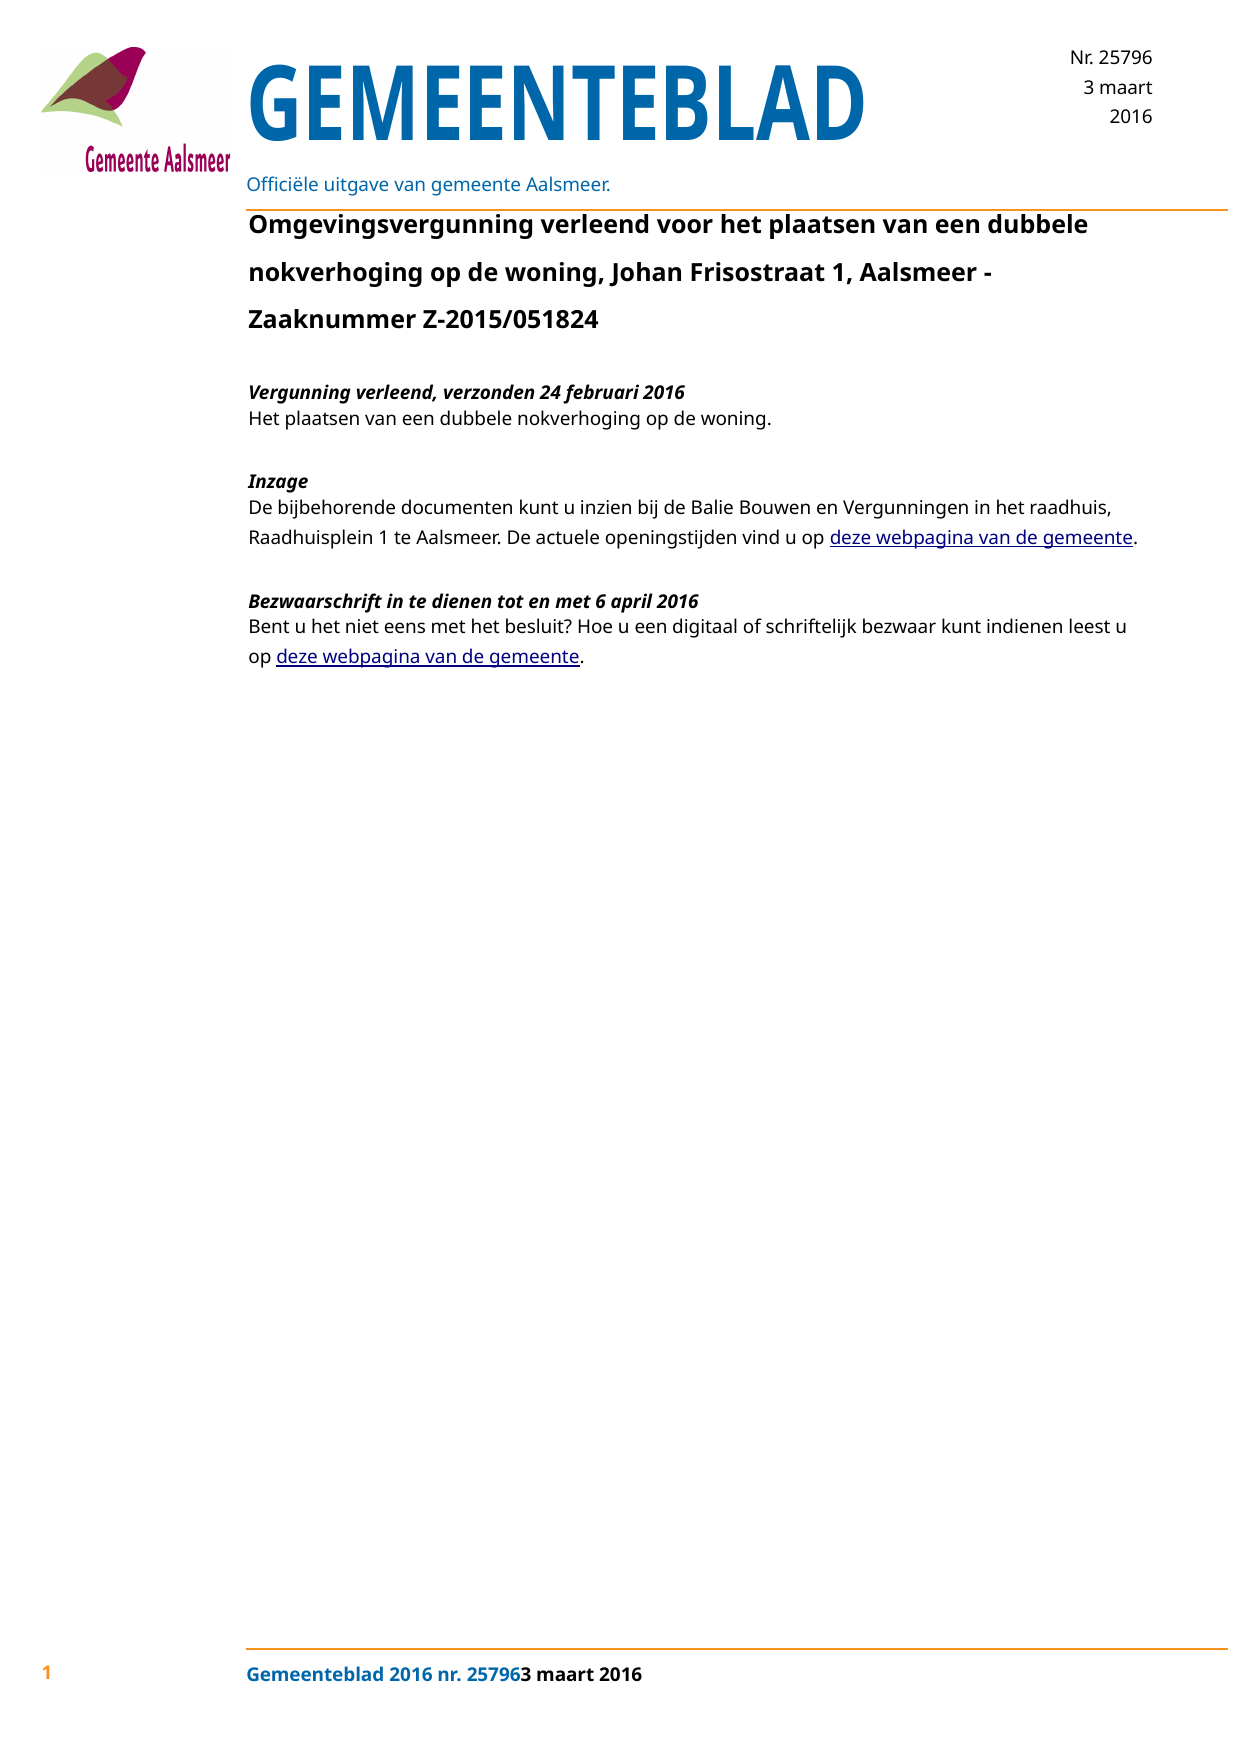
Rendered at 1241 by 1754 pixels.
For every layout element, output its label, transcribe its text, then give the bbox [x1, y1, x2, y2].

text Inzage [248, 469, 1152, 494]
text Het plaatsen van een dubbele nokverhoging op de woning. [248, 405, 1152, 431]
picture [41, 47, 231, 172]
text Bent u het niet eens met het besluit? Hoe u een digitaal of schriftelijk bezwaar kunt indienen leest u op deze webpagina van de gemeente. [248, 614, 1152, 669]
text De bijbehorende documenten kunt u inzien bij de Balie Bouwen en Vergunningen in het raadhuis, Raadhuisplein 1 te Aalsmeer. De actuele openingstijden vind u op deze webpagina van de gemeente. [248, 494, 1152, 550]
text Omgevingsvergunning verleend voor het plaatsen van een dubbele nokverhoging op de woning, Johan Frisostraat 1, Aalsmeer - Zaaknummer Z-2015/051824 [248, 211, 1152, 336]
text Vergunning verleend, verzonden 24 februari 2016 [248, 379, 1152, 405]
text Bezwaarschrift in te dienen tot en met 6 april 2016 [248, 588, 1152, 614]
